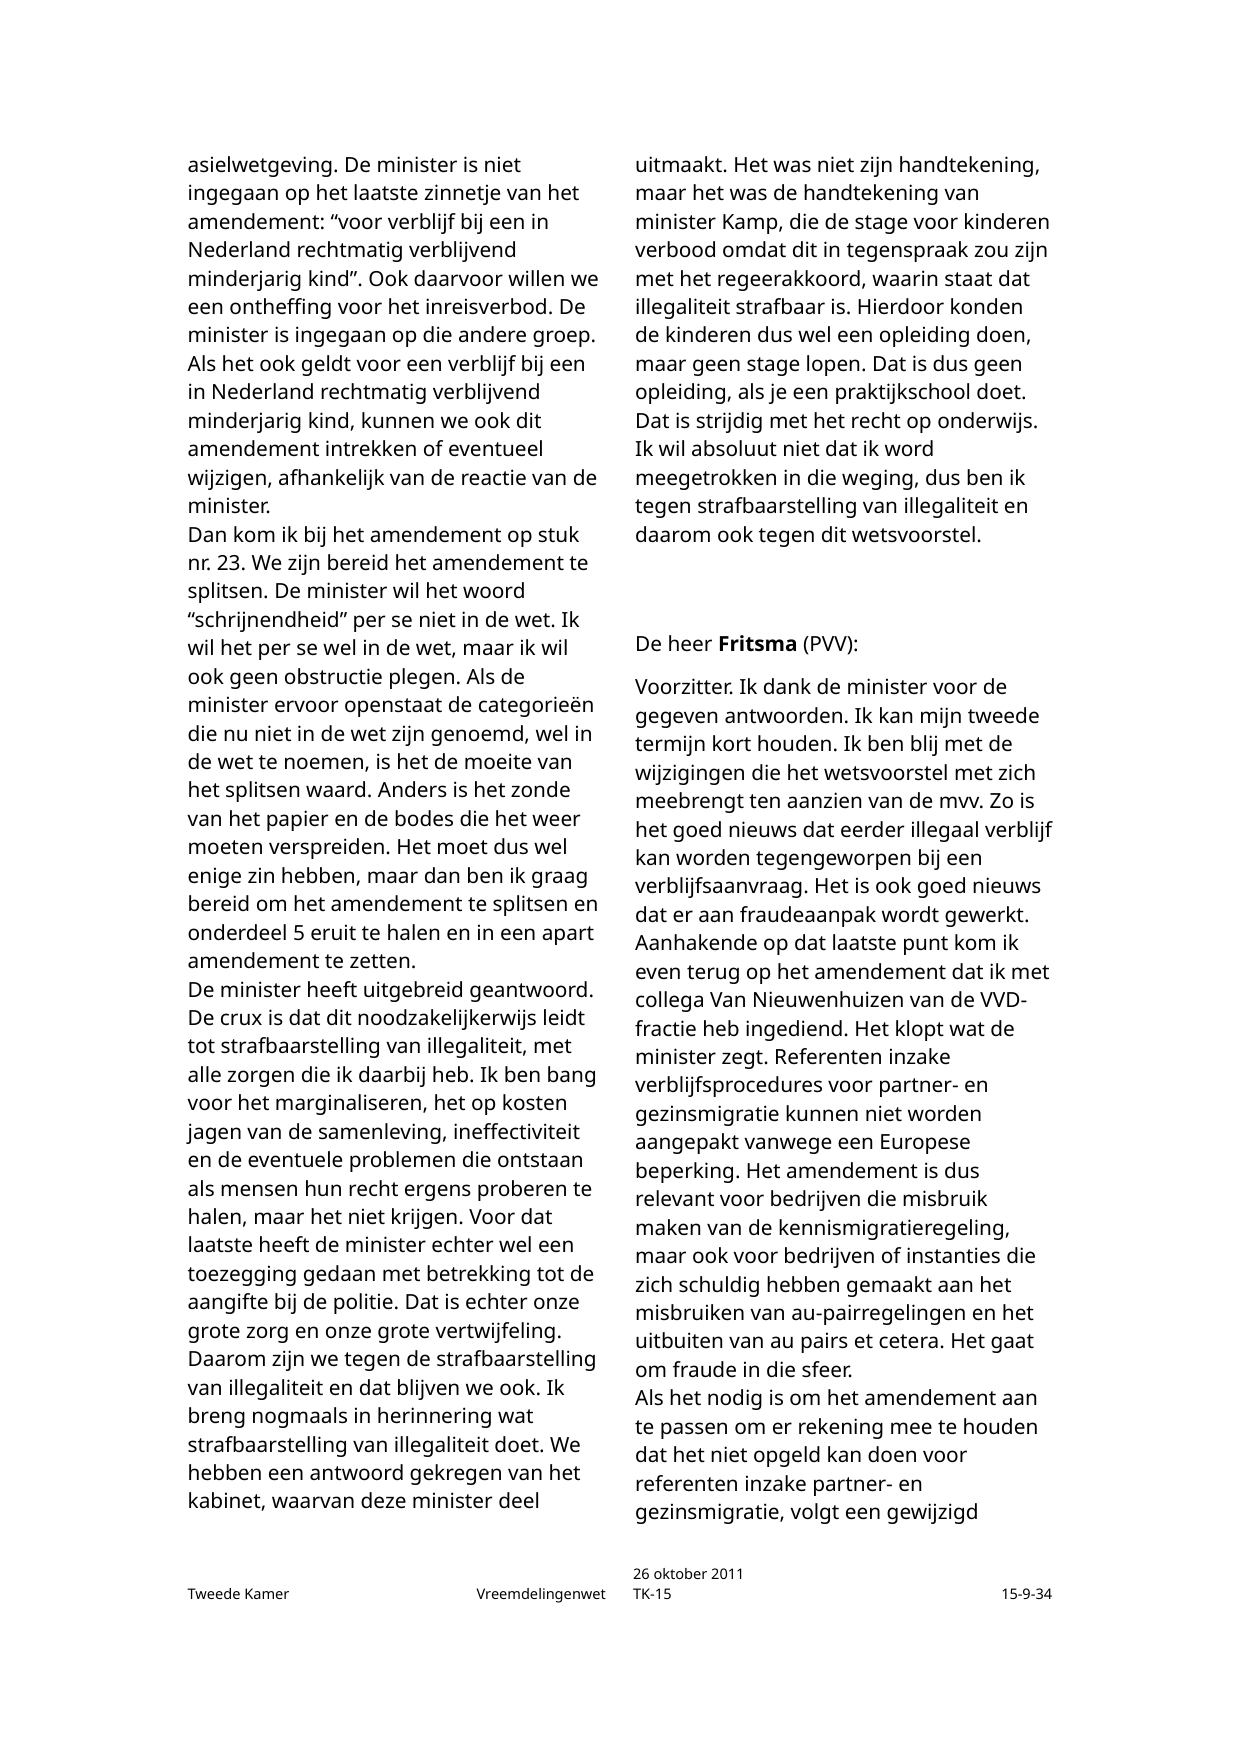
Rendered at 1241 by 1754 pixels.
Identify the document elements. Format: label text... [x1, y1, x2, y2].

text De minister heeft uitgebreid geantwoord. De crux is dat dit noodzakelijkerwijs leidt tot strafbaarstelling van illegaliteit, met alle zorgen die ik daarbij heb. Ik ben bang voor het marginaliseren, het op kosten jagen van de samenleving, ineffectiviteit en de eventuele problemen die ontstaan als mensen hun recht ergens proberen te halen, maar het niet krijgen. Voor dat laatste heeft de minister echter wel een toezegging gedaan met betrekking tot de aangifte bij de politie. Dat is echter onze grote zorg en onze grote vertwijfeling. Daarom zijn we tegen de strafbaarstelling van illegaliteit en dat blijven we ook. Ik breng nogmaals in herinnering wat strafbaarstelling van illegaliteit doet. We hebben een antwoord gekregen van het kabinet, waarvan deze minister deel [187, 975, 605, 1515]
text Als het nodig is om het amendement aan te passen om er rekening mee te houden dat het niet opgeld kan doen voor referenten inzake partner- en gezinsmigratie, volgt een gewijzigd [635, 1383, 1053, 1526]
text De heer Fritsma (PVV): [635, 629, 1053, 657]
text Voorzitter. Ik dank de minister voor de gegeven antwoorden. Ik kan mijn tweede termijn kort houden. Ik ben blij met de wijzigingen die het wetsvoorstel met zich meebrengt ten aanzien van de mvv. Zo is het goed nieuws dat eerder illegaal verblijf kan worden tegengeworpen bij een verblijfsaanvraag. Het is ook goed nieuws dat er aan fraudeaanpak wordt gewerkt. Aanhakende op dat laatste punt kom ik even terug op het amendement dat ik met collega Van Nieuwenhuizen van de VVD-fractie heb ingediend. Het klopt wat de minister zegt. Referenten inzake verblijfsprocedures voor partner- en gezinsmigratie kunnen niet worden aangepakt vanwege een Europese beperking. Het amendement is dus relevant voor bedrijven die misbruik maken van de kennismigratieregeling, maar ook voor bedrijven of instanties die zich schuldig hebben gemaakt aan het misbruiken van au-pairregelingen en het uitbuiten van au pairs et cetera. Het gaat om fraude in die sfeer. [635, 672, 1053, 1383]
text  [635, 578, 1053, 607]
text asielwetgeving. De minister is niet ingegaan op het laatste zinnetje van het amendement: “voor verblijf bij een in Nederland rechtmatig verblijvend minderjarig kind”. Ook daarvoor willen we een ontheffing voor het inreisverbod. De minister is ingegaan op die andere groep. Als het ook geldt voor een verblijf bij een in Nederland rechtmatig verblijvend minderjarig kind, kunnen we ook dit amendement intrekken of eventueel wijzigen, afhankelijk van de reactie van de minister. [187, 150, 605, 520]
text uitmaakt. Het was niet zijn handtekening, maar het was de handtekening van minister Kamp, die de stage voor kinderen verbood omdat dit in tegenspraak zou zijn met het regeerakkoord, waarin staat dat illegaliteit strafbaar is. Hierdoor konden de kinderen dus wel een opleiding doen, maar geen stage lopen. Dat is dus geen opleiding, als je een praktijkschool doet. Dat is strijdig met het recht op onderwijs. Ik wil absoluut niet dat ik word meegetrokken in die weging, dus ben ik tegen strafbaarstelling van illegaliteit en daarom ook tegen dit wetsvoorstel. [635, 150, 1053, 548]
text Dan kom ik bij het amendement op stuk nr. 23. We zijn bereid het amendement te splitsen. De minister wil het woord “schrijnendheid” per se niet in de wet. Ik wil het per se wel in de wet, maar ik wil ook geen obstructie plegen. Als de minister ervoor openstaat de categorieën die nu niet in de wet zijn genoemd, wel in de wet te noemen, is het de moeite van het splitsen waard. Anders is het zonde van het papier en de bodes die het weer moeten verspreiden. Het moet dus wel enige zin hebben, maar dan ben ik graag bereid om het amendement te splitsen en onderdeel 5 eruit te halen en in een apart amendement te zetten. [187, 520, 605, 975]
